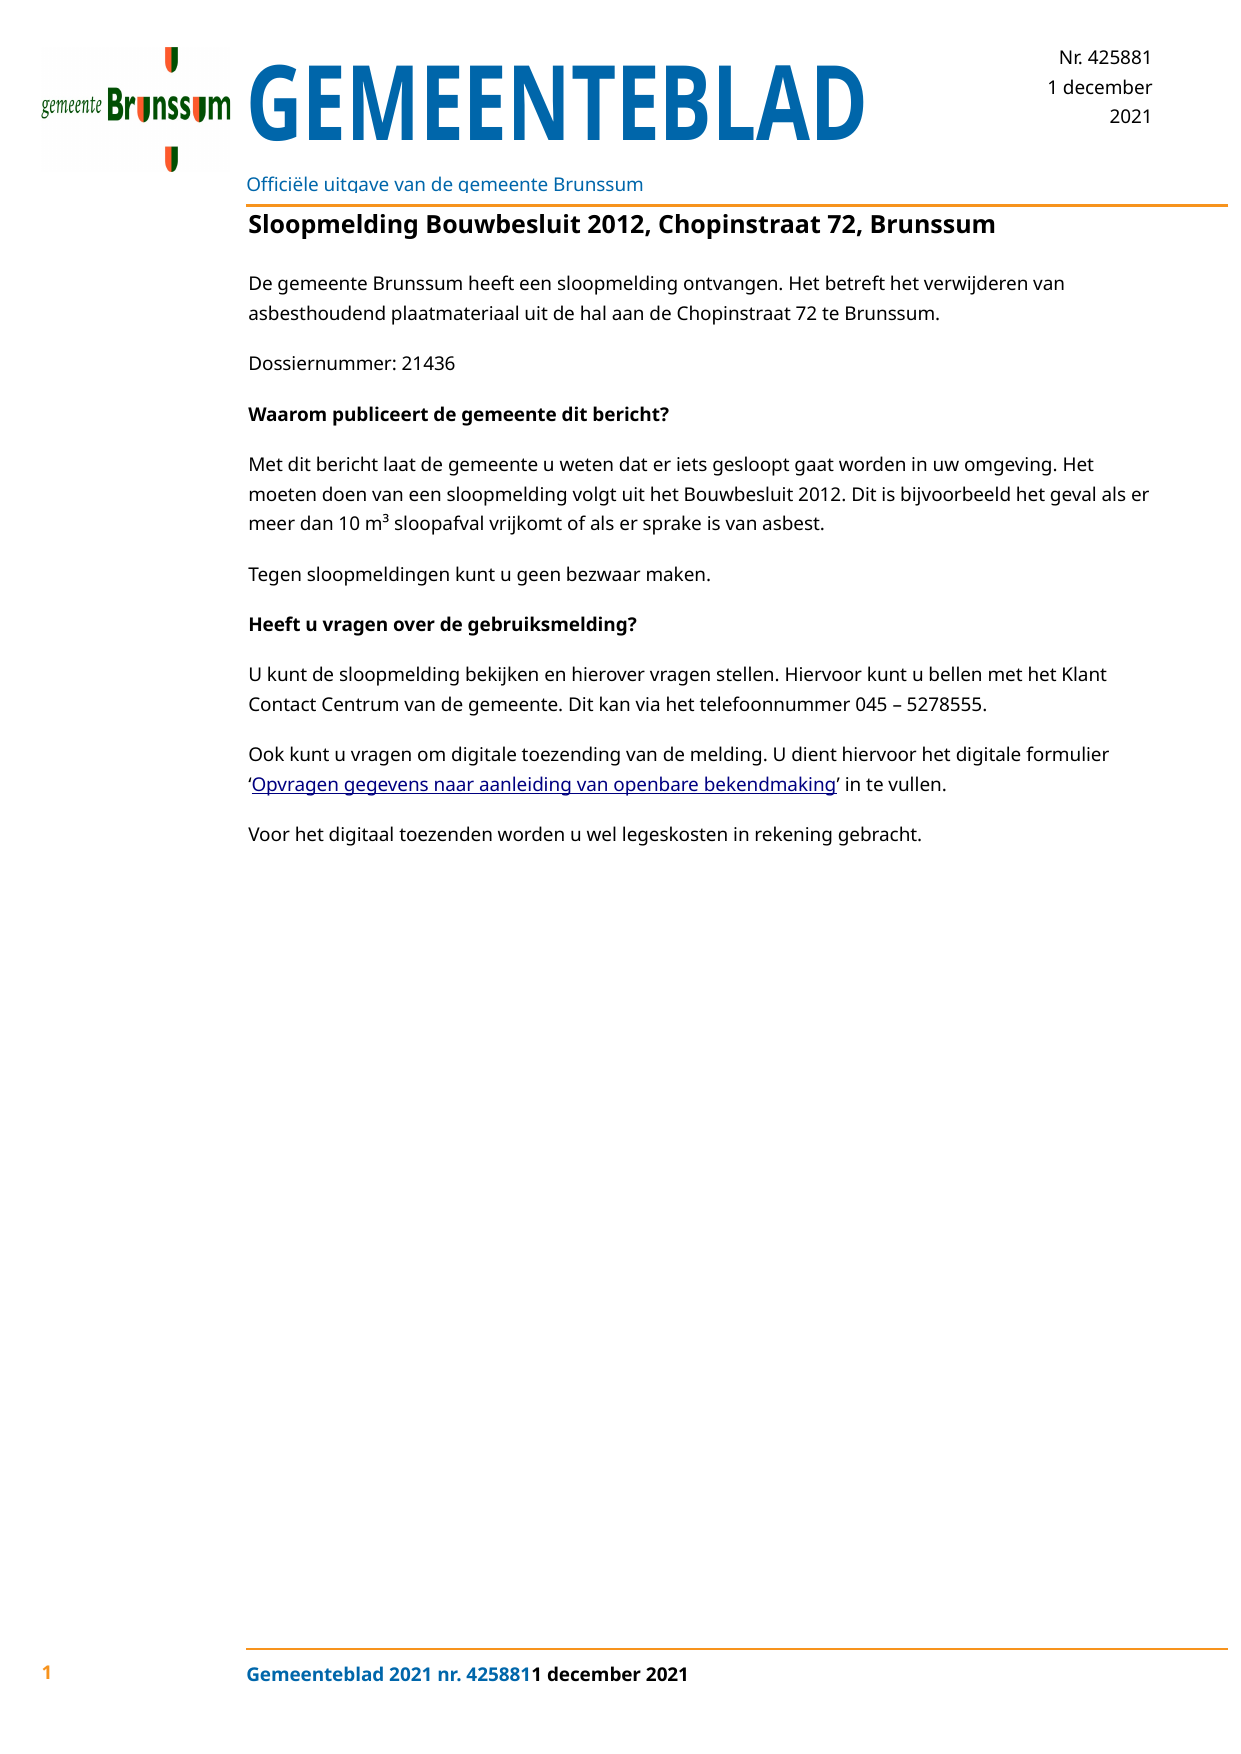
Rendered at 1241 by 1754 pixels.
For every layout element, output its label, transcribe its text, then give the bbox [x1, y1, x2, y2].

text U kunt de sloopmelding bekijken en hierover vragen stellen. Hiervoor kunt u bellen met het Klant Contact Centrum van de gemeente. Dit kan via het telefoonnummer 045 – 5278555. [248, 662, 1152, 717]
text Met dit bericht laat de gemeente u weten dat er iets gesloopt gaat worden in uw omgeving. Het moeten doen van een sloopmelding volgt uit het Bouwbesluit 2012. Dit is bijvoorbeeld het geval als er meer dan 10 m³ sloopafval vrijkomt of als er sprake is van asbest. [248, 451, 1152, 536]
text Tegen sloopmeldingen kunt u geen bezwaar maken. [248, 561, 1152, 586]
text Waarom publiceert de gemeente dit bericht? [248, 401, 1152, 426]
text Dossiernummer: 21436 [248, 350, 1152, 376]
text Ook kunt u vragen om digitale toezending van de melding. U dient hiervoor het digitale formulier ‘Opvragen gegevens naar aanleiding van openbare bekendmaking’ in te vullen. [248, 742, 1152, 797]
text Heeft u vragen over de gebruiksmelding? [248, 611, 1152, 637]
text Sloopmelding Bouwbesluit 2012, Chopinstraat 72, Brunssum [248, 207, 1152, 241]
text Voor het digitaal toezenden worden u wel legeskosten in rekening gebracht. [248, 822, 1152, 847]
picture [41, 47, 231, 172]
text De gemeente Brunssum heeft een sloopmelding ontvangen. Het betreft het verwijderen van asbesthoudend plaatmateriaal uit de hal aan de Chopinstraat 72 te Brunssum. [248, 270, 1152, 326]
